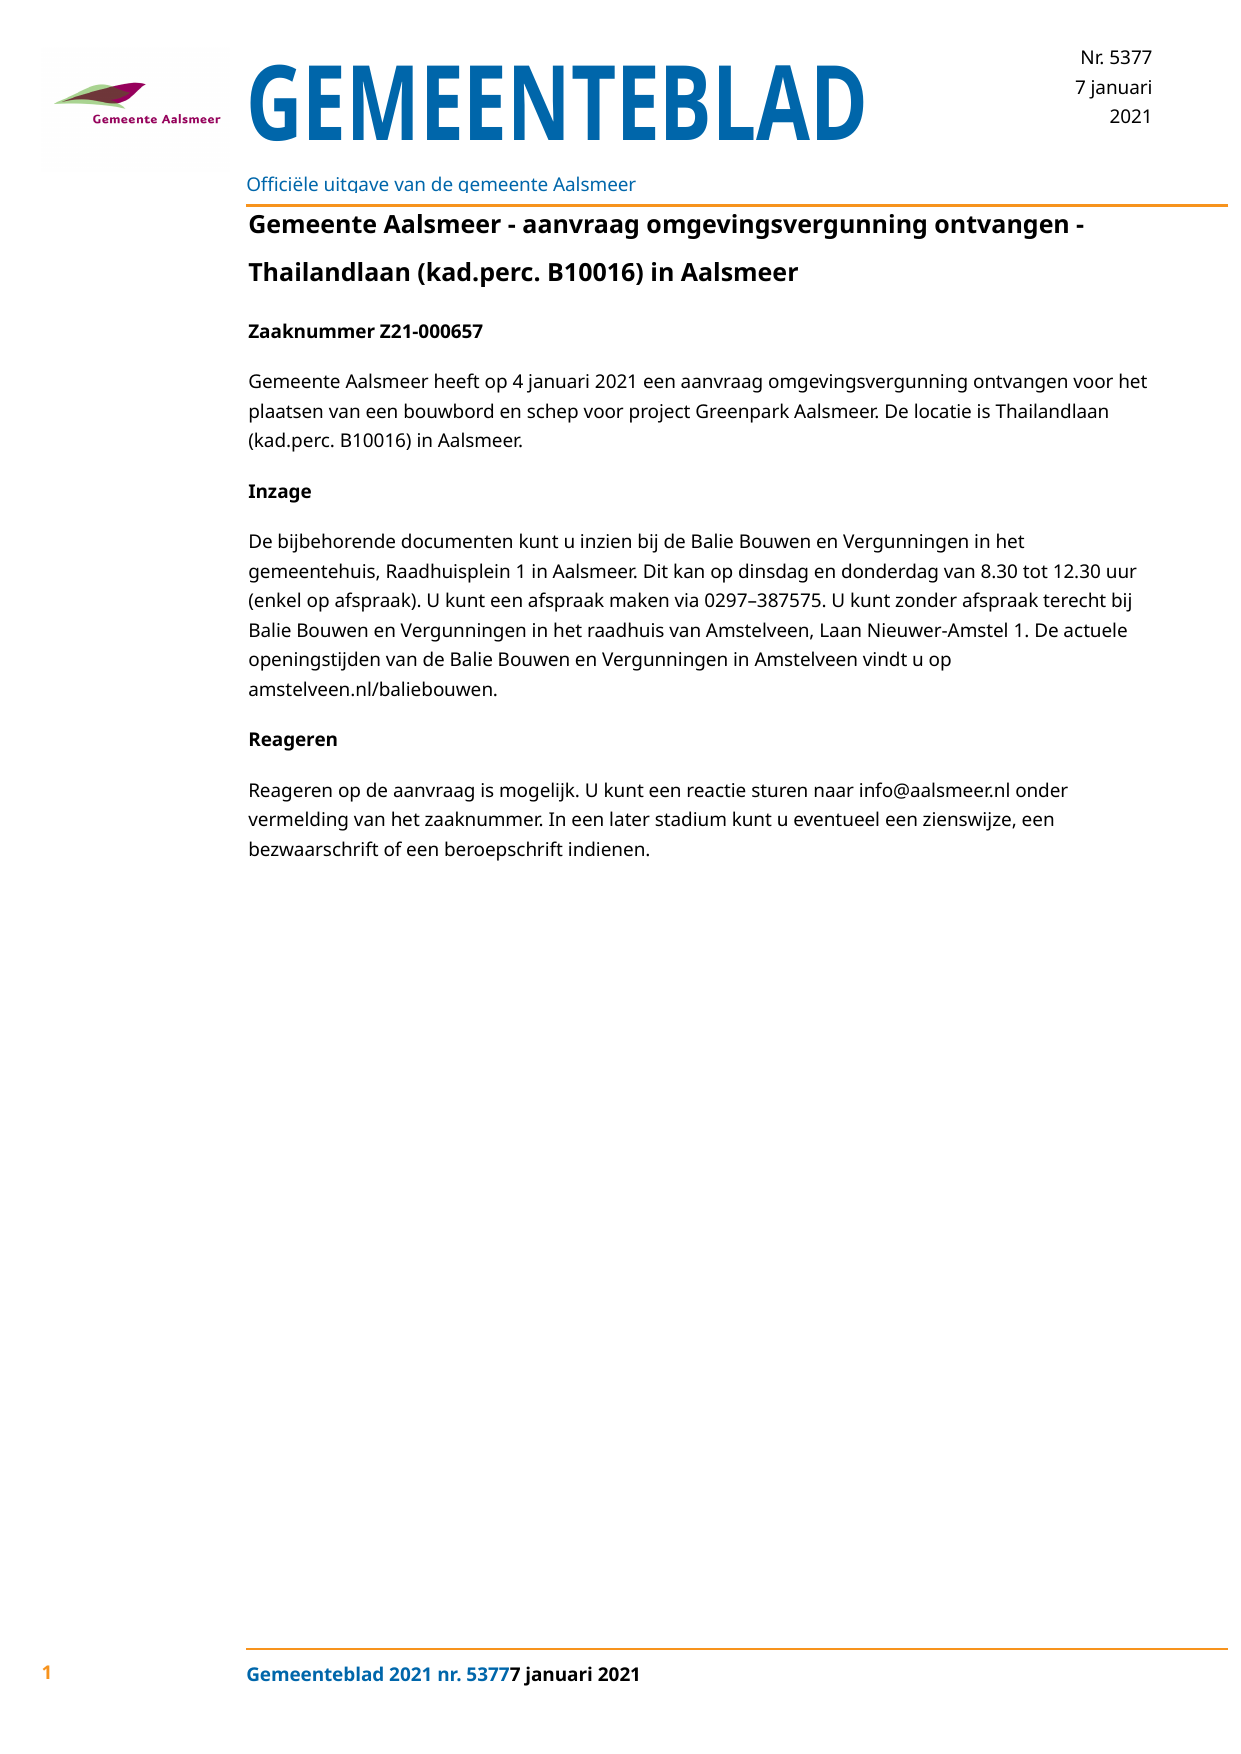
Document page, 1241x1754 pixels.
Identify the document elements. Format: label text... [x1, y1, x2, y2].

text De bijbehorende documenten kunt u inzien bij de Balie Bouwen en Vergunningen in het gemeentehuis, Raadhuisplein 1 in Aalsmeer. Dit kan op dinsdag en donderdag van 8.30 tot 12.30 uur (enkel op afspraak). U kunt een afspraak maken via 0297–387575. U kunt zonder afspraak terecht bij Balie Bouwen en Vergunningen in het raadhuis van Amstelveen, Laan Nieuwer-Amstel 1. De actuele openingstijden van de Balie Bouwen en Vergunningen in Amstelveen vindt u op amstelveen.nl/baliebouwen. [248, 528, 1152, 702]
text Gemeente Aalsmeer heeft op 4 januari 2021 een aanvraag omgevingsvergunning ontvangen voor het plaatsen van een bouwbord en schep voor project Greenpark Aalsmeer. De locatie is Thailandlaan (kad.perc. B10016) in Aalsmeer. [248, 368, 1152, 453]
picture [41, 47, 231, 172]
text Inzage [248, 478, 1152, 504]
text Reageren [248, 727, 1152, 752]
text Gemeente Aalsmeer - aanvraag omgevingsvergunning ontvangen - Thailandlaan (kad.perc. B10016) in Aalsmeer [248, 207, 1152, 288]
text Zaaknummer Z21-000657 [248, 318, 1152, 344]
text Reageren op de aanvraag is mogelijk. U kunt een reactie sturen naar info@aalsmeer.nl onder vermelding van het zaaknummer. In een later stadium kunt u eventueel een zienswijze, een bezwaarschrift of een beroepschrift indienen. [248, 777, 1152, 862]
